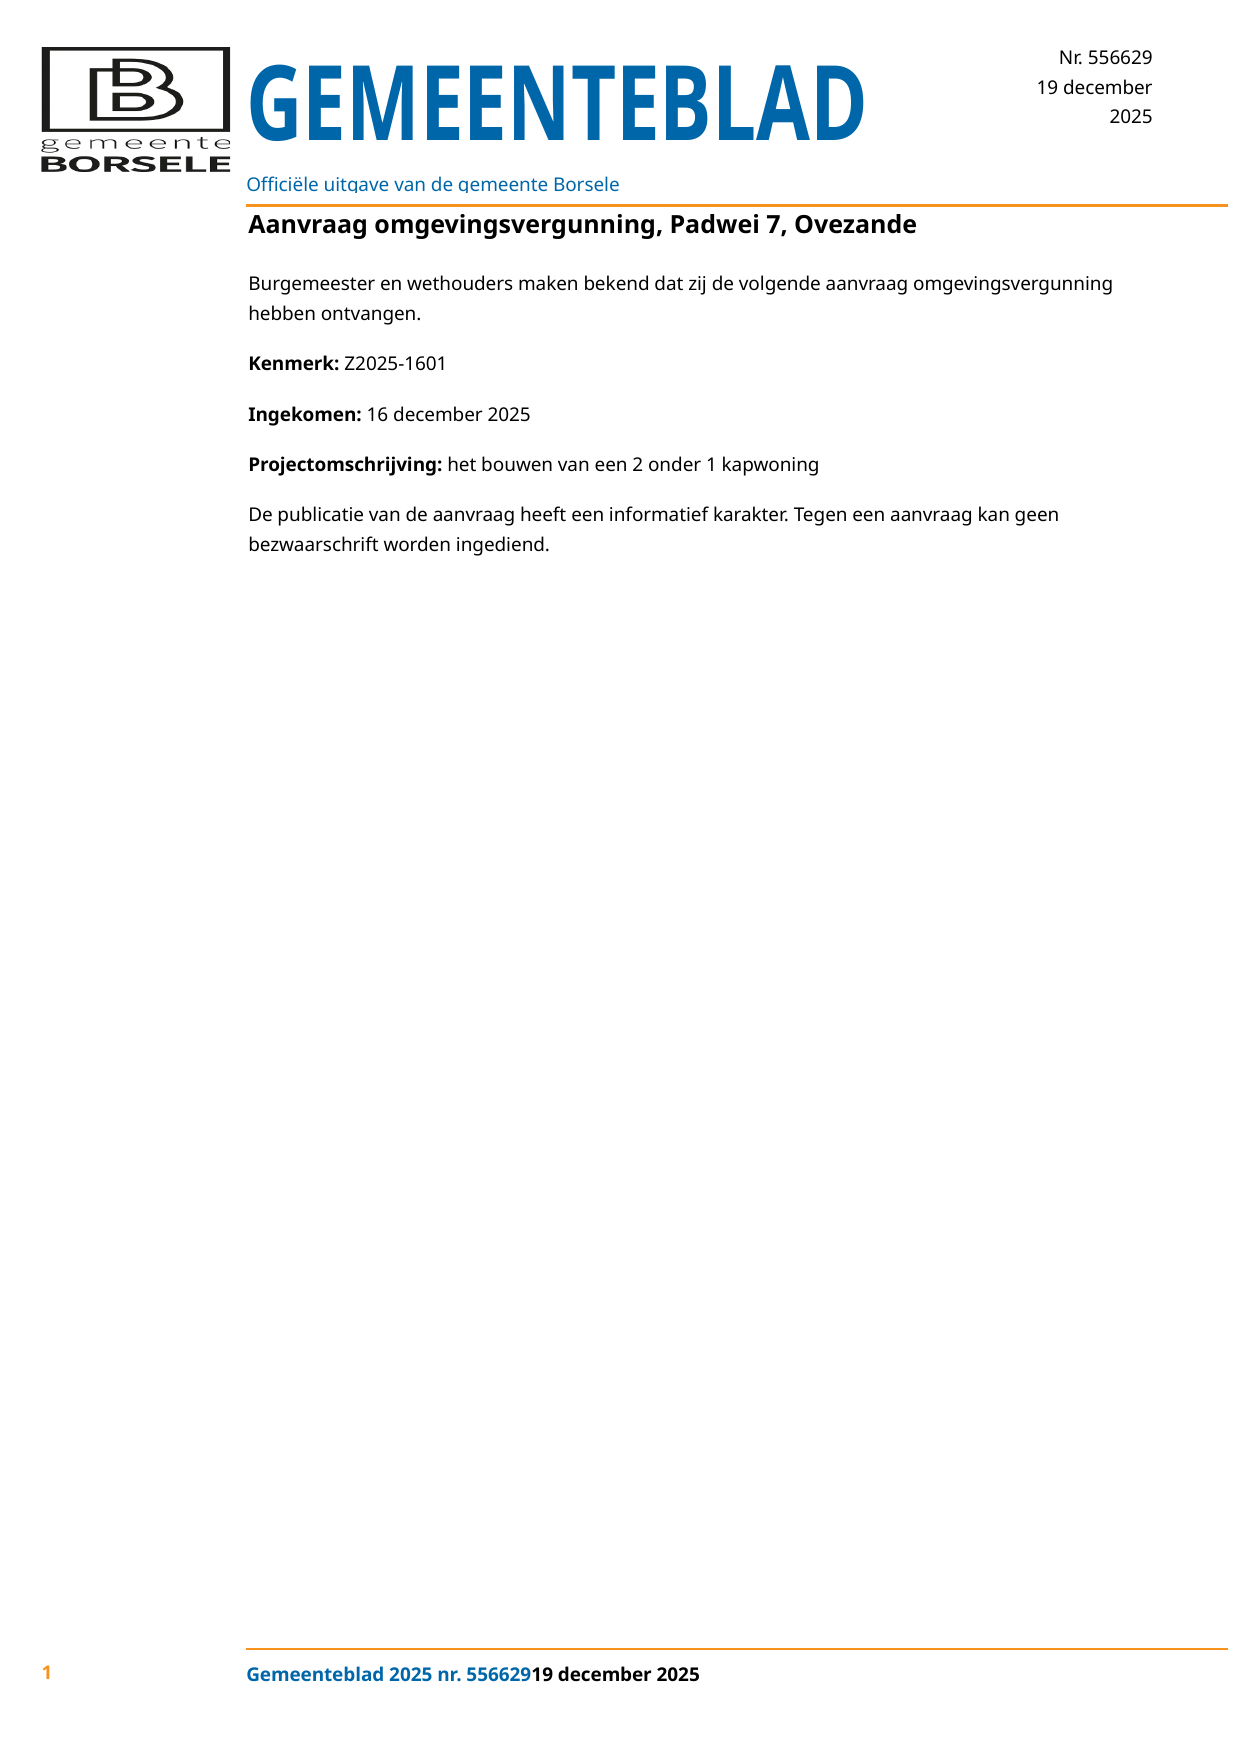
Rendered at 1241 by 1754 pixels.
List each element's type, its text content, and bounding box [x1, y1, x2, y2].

text Projectomschrijving: het bouwen van een 2 onder 1 kapwoning [248, 451, 1152, 477]
text De publicatie van de aanvraag heeft een informatief karakter. Tegen een aanvraag kan geen bezwaarschrift worden ingediend. [248, 502, 1152, 557]
text Kenmerk: Z2025-1601 [248, 350, 1152, 376]
picture [41, 47, 231, 172]
text Ingekomen: 16 december 2025 [248, 401, 1152, 426]
text Burgemeester en wethouders maken bekend dat zij de volgende aanvraag omgevingsvergunning hebben ontvangen. [248, 270, 1152, 326]
text Aanvraag omgevingsvergunning, Padwei 7, Ovezande [248, 207, 1152, 241]
